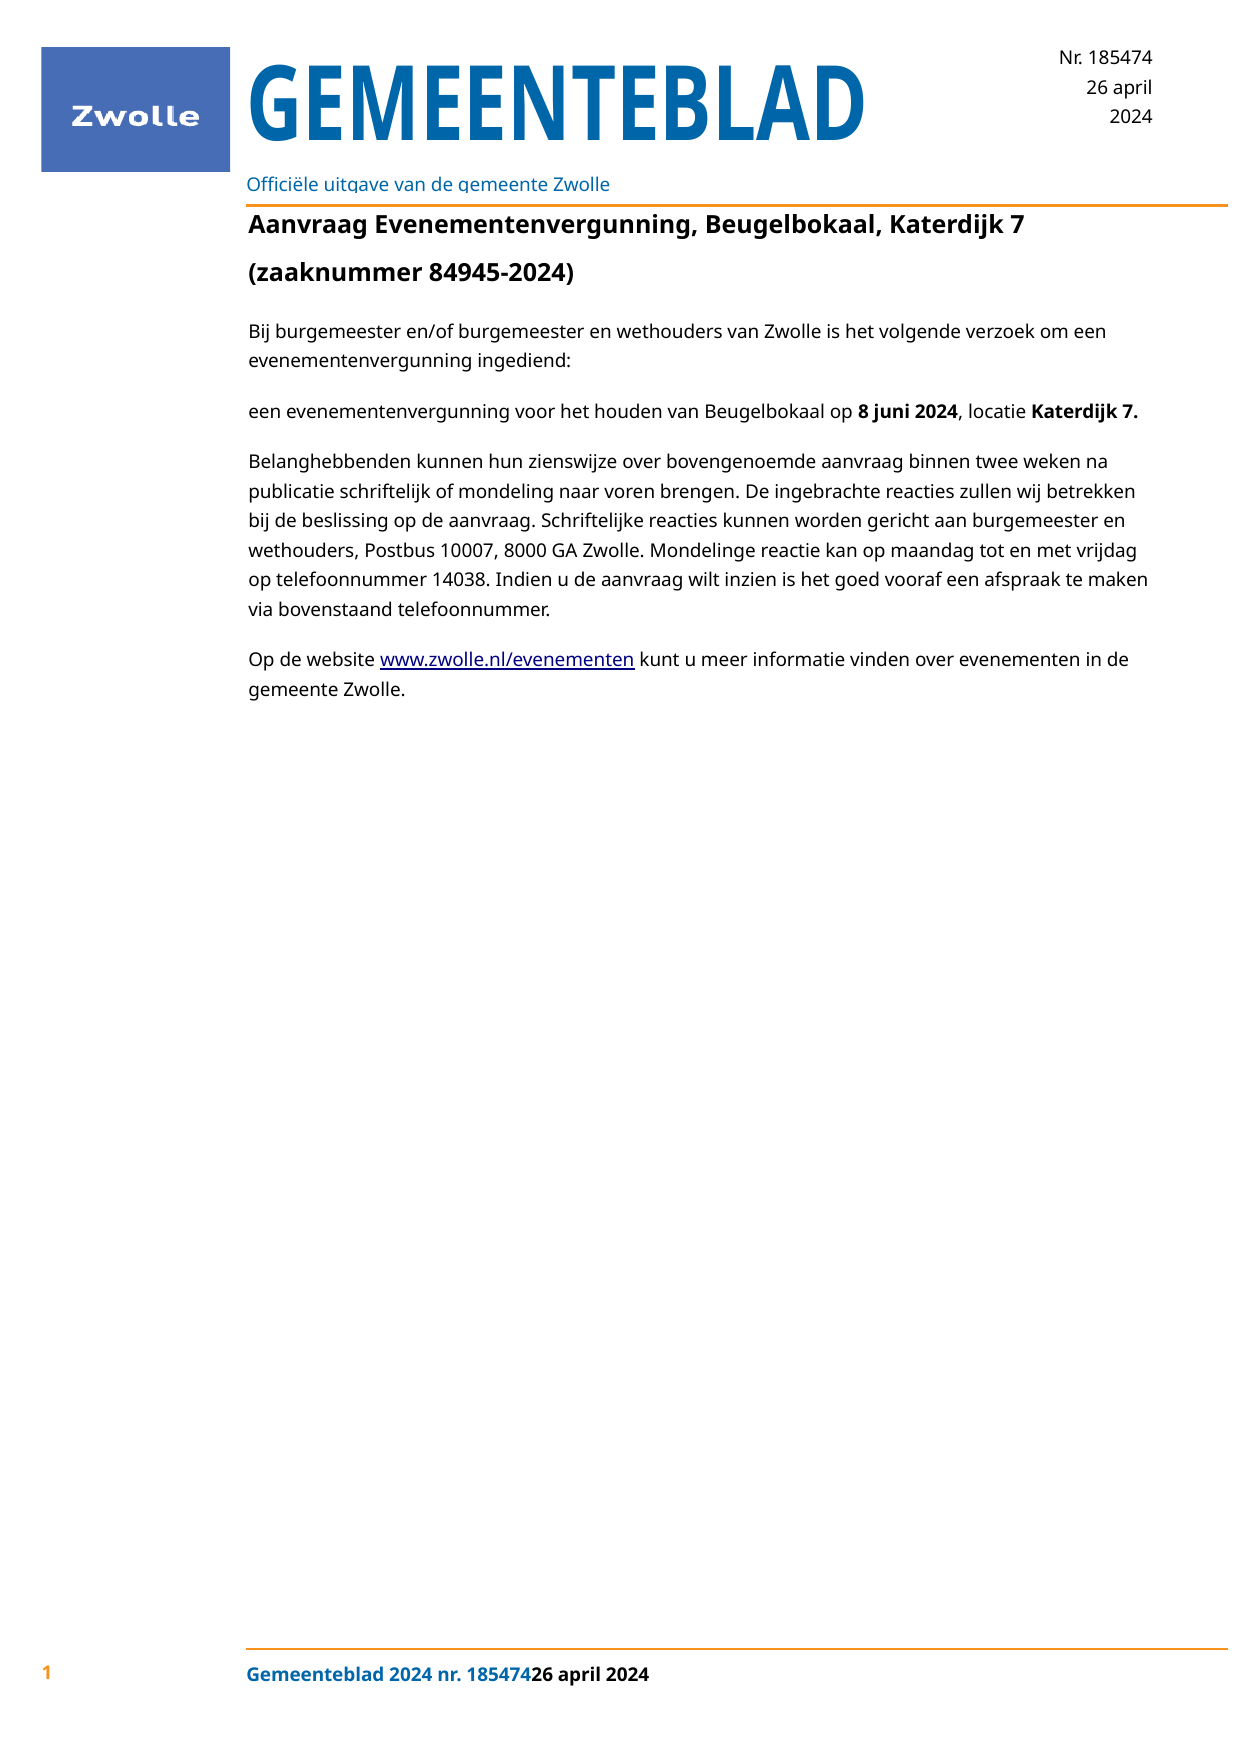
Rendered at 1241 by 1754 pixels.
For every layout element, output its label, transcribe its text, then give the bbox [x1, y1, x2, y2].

text Belanghebbenden kunnen hun zienswijze over bovengenoemde aanvraag binnen twee weken na publicatie schriftelijk of mondeling naar voren brengen. De ingebrachte reacties zullen wij betrekken bij de beslissing op de aanvraag. Schriftelijke reacties kunnen worden gericht aan burgemeester en wethouders, Postbus 10007, 8000 GA Zwolle. Mondelinge reactie kan op maandag tot en met vrijdag op telefoonnummer 14038. Indien u de aanvraag wilt inzien is het goed vooraf een afspraak te maken via bovenstaand telefoonnummer. [248, 448, 1152, 622]
text een evenementenvergunning voor het houden van Beugelbokaal op 8 juni 2024, locatie Katerdijk 7. [248, 398, 1152, 424]
text Aanvraag Evenementenvergunning, Beugelbokaal, Katerdijk 7 (zaaknummer 84945-2024) [248, 207, 1152, 288]
text Op de website www.zwolle.nl/evenementen kunt u meer informatie vinden over evenementen in de gemeente Zwolle. [248, 647, 1152, 702]
picture [41, 47, 231, 172]
text Bij burgemeester en/of burgemeester en wethouders van Zwolle is het volgende verzoek om een evenementenvergunning ingediend: [248, 318, 1152, 373]
